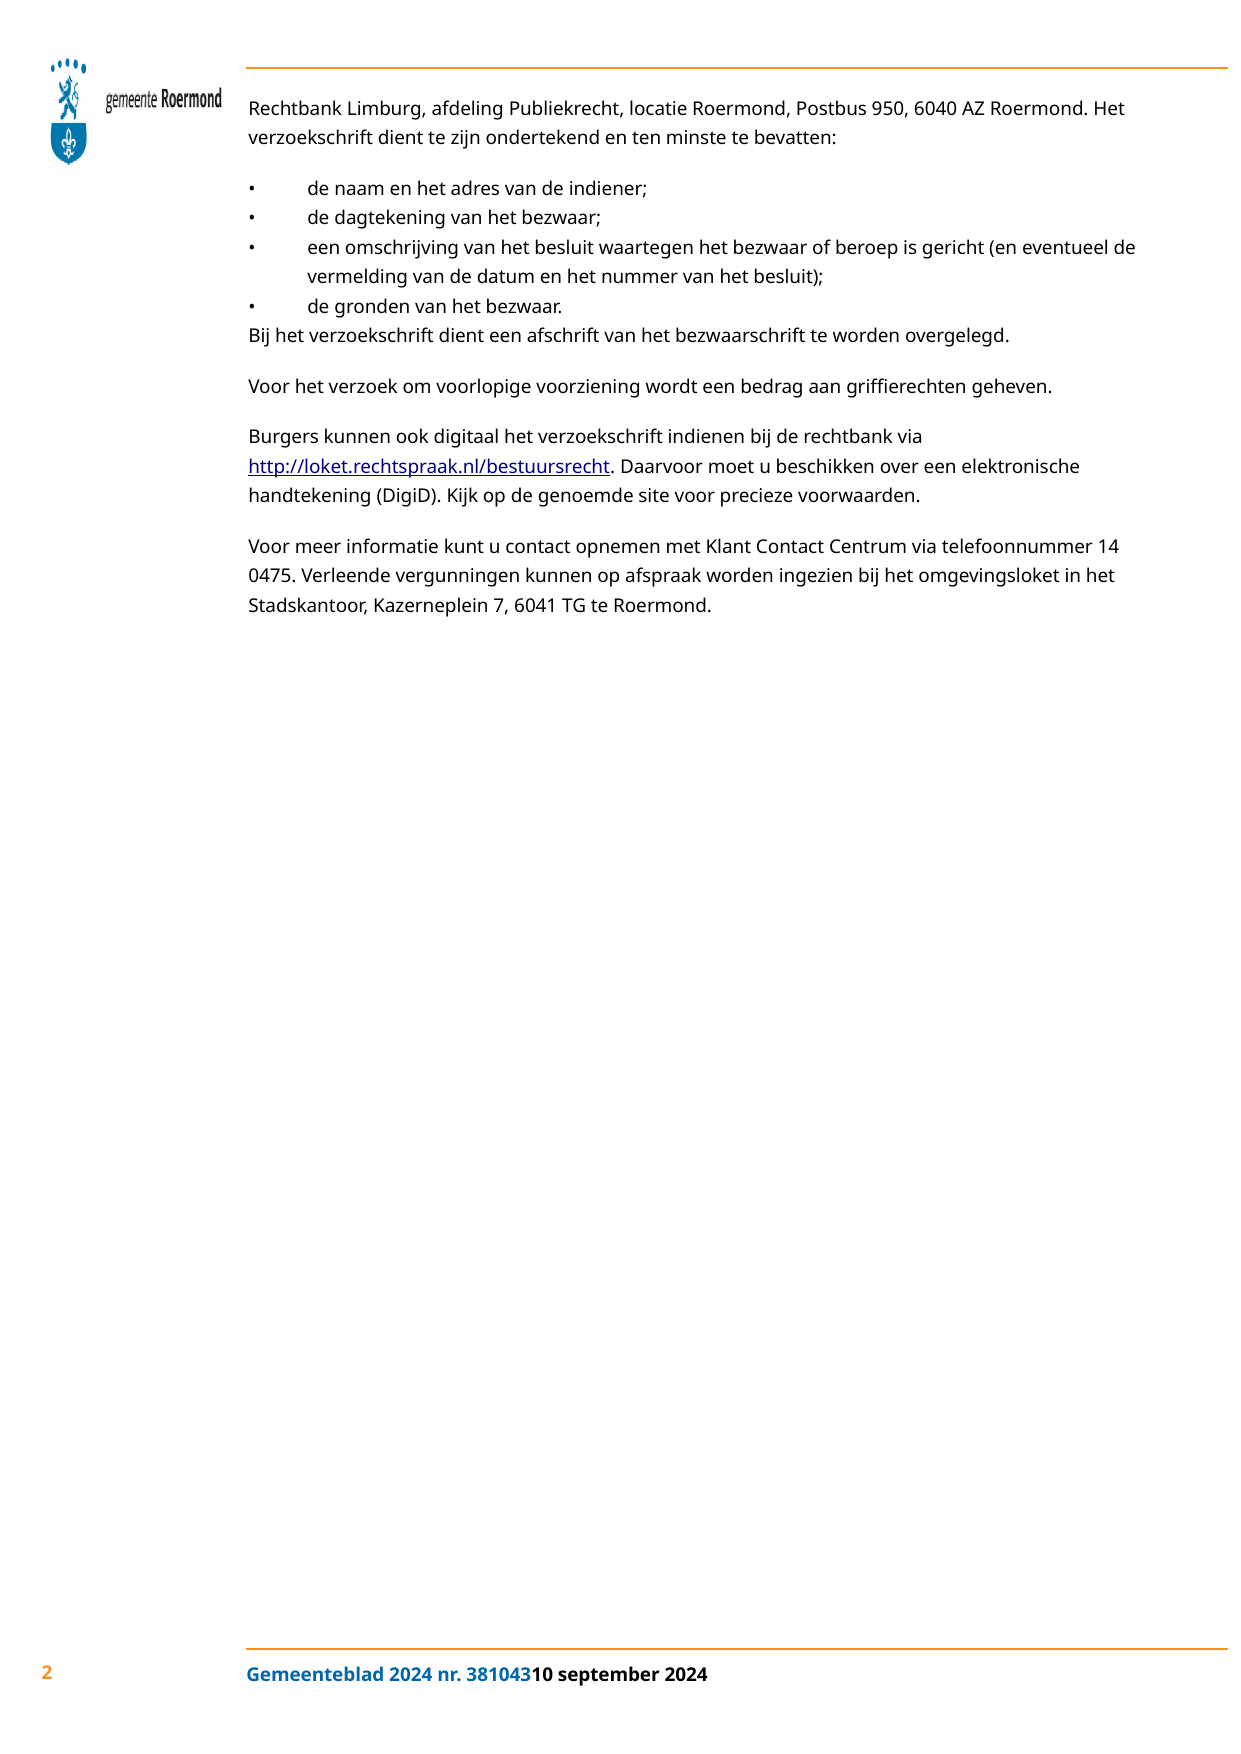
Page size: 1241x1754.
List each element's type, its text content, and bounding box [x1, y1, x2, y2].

text Bij het verzoekschrift dient een afschrift van het bezwaarschrift te worden overgelegd. [248, 323, 1152, 348]
list de gronden van het bezwaar. [248, 293, 1152, 319]
text Voor het verzoek om voorlopige voorziening wordt een bedrag aan griffierechten geheven. [248, 373, 1152, 399]
list de dagtekening van het bezwaar; [248, 204, 1152, 230]
picture [41, 47, 231, 172]
text Voor meer informatie kunt u contact opnemen met Klant Contact Centrum via telefoonnummer 14 0475. Verleende vergunningen kunnen op afspraak worden ingezien bij het omgevingsloket in het Stadskantoor, Kazerneplein 7, 6041 TG te Roermond. [248, 533, 1152, 618]
list een omschrijving van het besluit waartegen het bezwaar of beroep is gericht (en eventueel de vermelding van de datum en het nummer van het besluit); [248, 234, 1152, 289]
text Rechtbank Limburg, afdeling Publiekrecht, locatie Roermond, Postbus 950, 6040 AZ Roermond. Het verzoekschrift dient te zijn ondertekend en ten minste te bevatten: [248, 95, 1152, 150]
list de naam en het adres van de indiener; [248, 175, 1152, 201]
text Burgers kunnen ook digitaal het verzoekschrift indienen bij de rechtbank via http://loket.rechtspraak.nl/bestuursrecht. Daarvoor moet u beschikken over een elektronische handtekening (DigiD). Kijk op de genoemde site voor precieze voorwaarden. [248, 423, 1152, 508]
